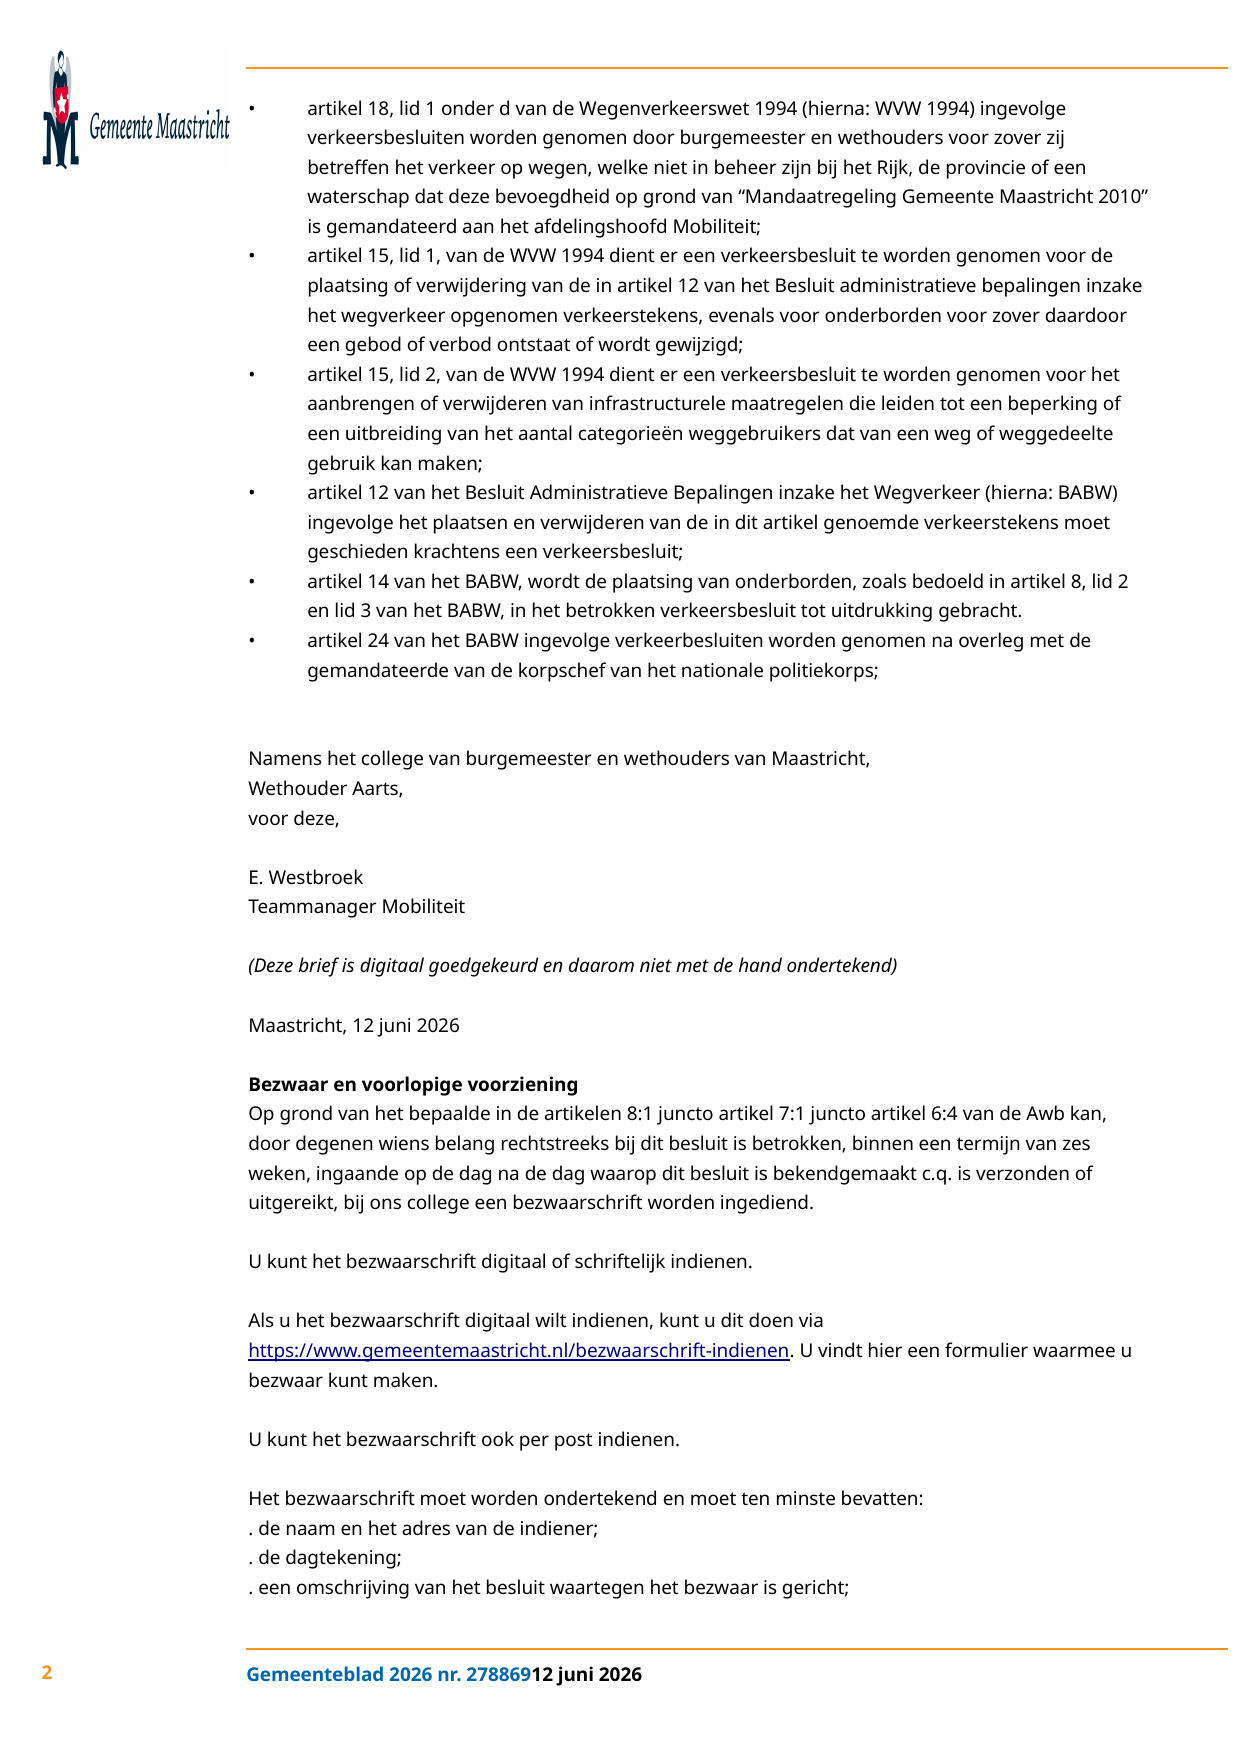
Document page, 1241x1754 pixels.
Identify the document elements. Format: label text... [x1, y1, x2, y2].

text E. Westbroek [248, 864, 1152, 890]
text . de dagtekening; [248, 1544, 1152, 1570]
text . de naam en het adres van de indiener; [248, 1515, 1152, 1541]
text Als u het bezwaarschrift digitaal wilt indienen, kunt u dit doen via https://www.gemeentemaastricht.nl/bezwaarschrift-indienen. U vindt hier een formulier waarmee u bezwaar kunt maken. [248, 1308, 1152, 1393]
text (Deze brief is digitaal goedgekeurd en daarom niet met de hand ondertekend) [248, 953, 1152, 978]
picture [41, 47, 231, 172]
list artikel 24 van het BABW ingevolge verkeerbesluiten worden genomen na overleg met de gemandateerde van de korpschef van het nationale politiekorps; [248, 627, 1152, 683]
list artikel 15, lid 1, van de WVW 1994 dient er een verkeersbesluit te worden genomen voor de plaatsing of verwijdering van de in artikel 12 van het Besluit administratieve bepalingen inzake het wegverkeer opgenomen verkeerstekens, evenals voor onderborden voor zover daardoor een gebod of verbod ontstaat of wordt gewijzigd; [248, 243, 1152, 357]
text U kunt het bezwaarschrift digitaal of schriftelijk indienen. [248, 1248, 1152, 1274]
text Maastricht, 12 juni 2026 [248, 1012, 1152, 1038]
list artikel 18, lid 1 onder d van de Wegenverkeerswet 1994 (hierna: WVW 1994) ingevolge verkeersbesluiten worden genomen door burgemeester en wethouders voor zover zij betreffen het verkeer op wegen, welke niet in beheer zijn bij het Rijk, de provincie of een waterschap dat deze bevoegdheid op grond van “Mandaatregeling Gemeente Maastricht 2010” is gemandateerd aan het afdelingshoofd Mobiliteit; [248, 95, 1152, 239]
text . een omschrijving van het besluit waartegen het bezwaar is gericht; [248, 1574, 1152, 1600]
text Op grond van het bepaalde in de artikelen 8:1 juncto artikel 7:1 juncto artikel 6:4 van de Awb kan, door degenen wiens belang rechtstreeks bij dit besluit is betrokken, binnen een termijn van zes weken, ingaande op de dag na de dag waarop dit besluit is bekendgemaakt c.q. is verzonden of uitgereikt, bij ons college een bezwaarschrift worden ingediend. [248, 1101, 1152, 1215]
text voor deze, [248, 805, 1152, 831]
list artikel 14 van het BABW, wordt de plaatsing van onderborden, zoals bedoeld in artikel 8, lid 2 en lid 3 van het BABW, in het betrokken verkeersbesluit tot uitdrukking gebracht. [248, 568, 1152, 623]
text Wethouder Aarts, [248, 775, 1152, 801]
text U kunt het bezwaarschrift ook per post indienen. [248, 1426, 1152, 1452]
text Teammanager Mobiliteit [248, 893, 1152, 919]
text Het bezwaarschrift moet worden ondertekend en moet ten minste bevatten: [248, 1485, 1152, 1511]
text Bezwaar en voorlopige voorziening [248, 1071, 1152, 1097]
list artikel 12 van het Besluit Administratieve Bepalingen inzake het Wegverkeer (hierna: BABW) ingevolge het plaatsen en verwijderen van de in dit artikel genoemde verkeerstekens moet geschieden krachtens een verkeersbesluit; [248, 479, 1152, 564]
list artikel 15, lid 2, van de WVW 1994 dient er een verkeersbesluit te worden genomen voor het aanbrengen of verwijderen van infrastructurele maatregelen die leiden tot een beperking of een uitbreiding van het aantal categorieën weggebruikers dat van een weg of weggedeelte gebruik kan maken; [248, 361, 1152, 476]
text Namens het college van burgemeester en wethouders van Maastricht, [248, 746, 1152, 771]
